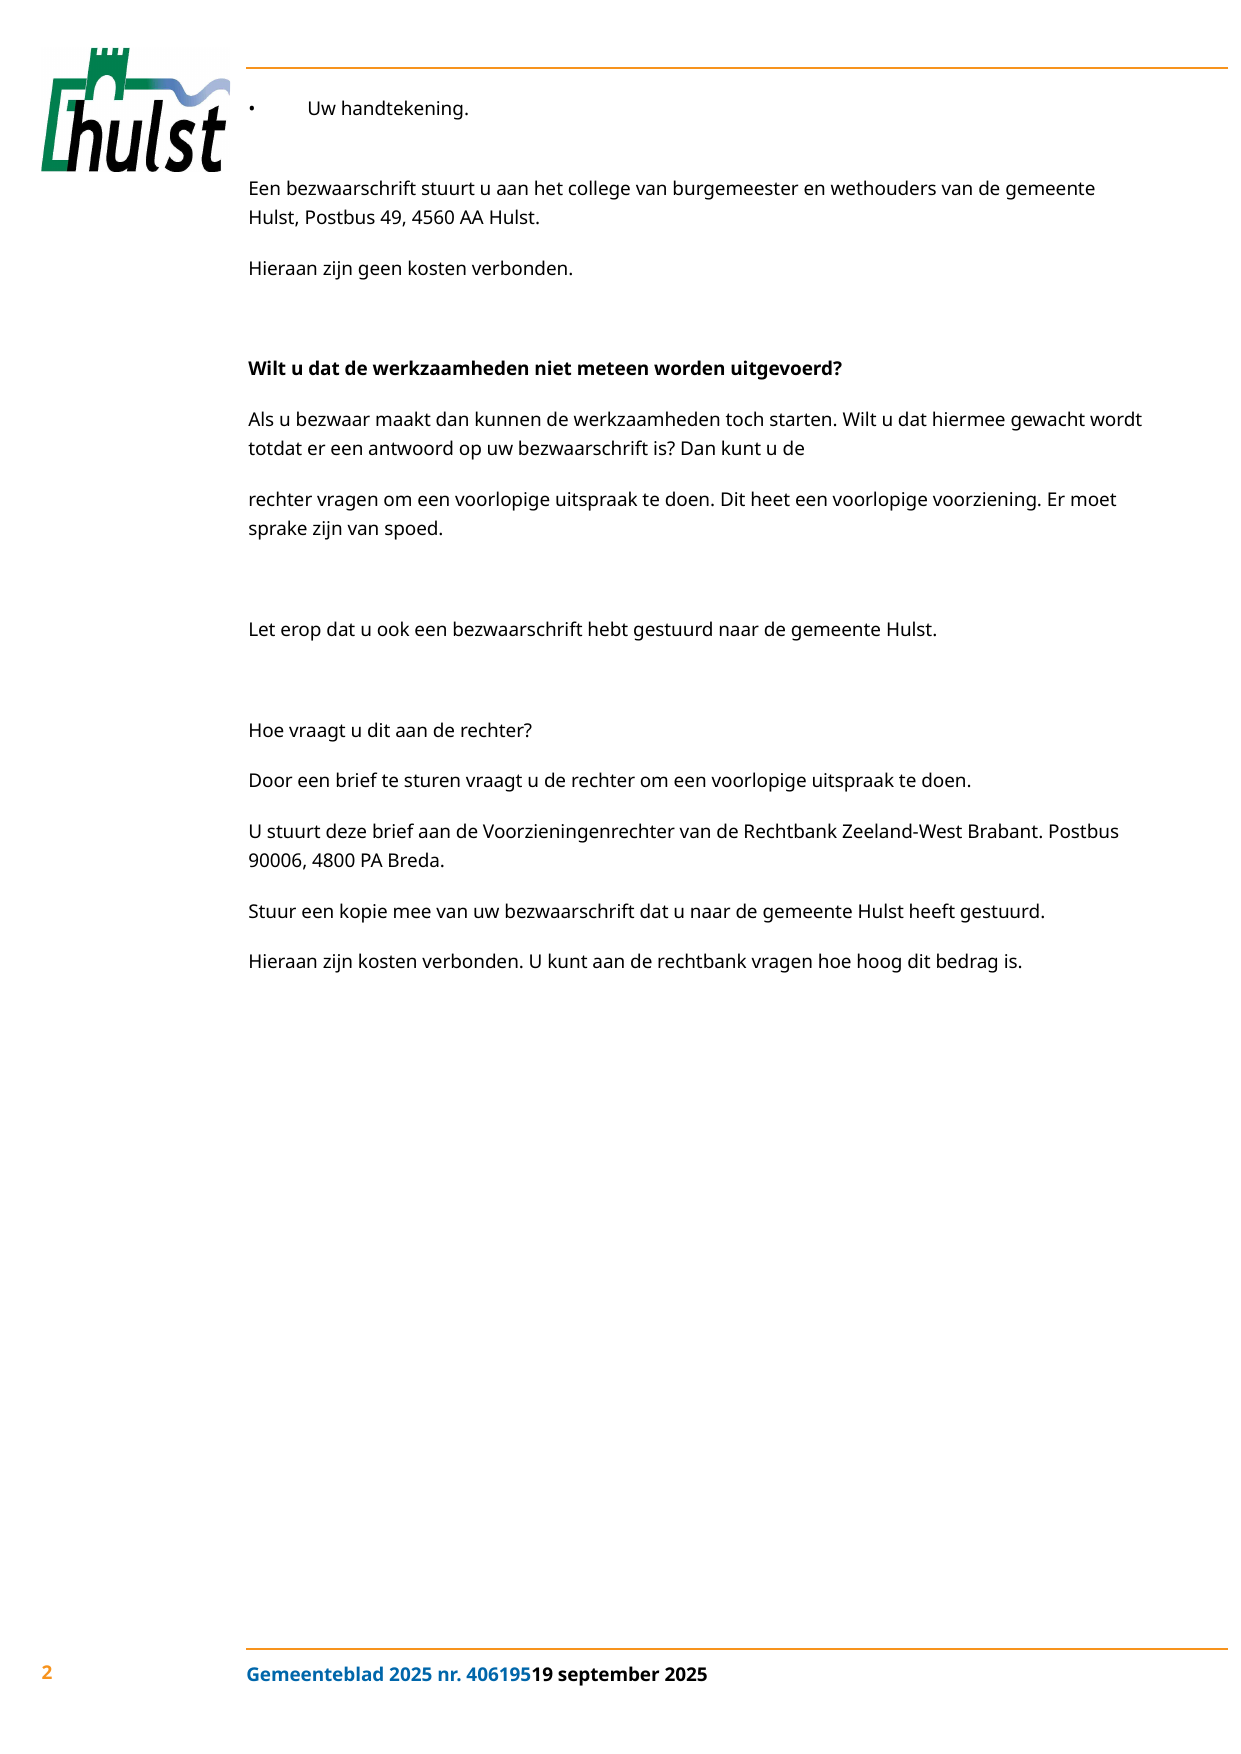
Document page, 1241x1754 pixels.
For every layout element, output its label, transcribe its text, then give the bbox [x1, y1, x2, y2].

text Als u bezwaar maakt dan kunnen de werkzaamheden toch starten. Wilt u dat hiermee gewacht wordt totdat er een antwoord op uw bezwaarschrift is? Dan kunt u de [248, 406, 1152, 461]
text U stuurt deze brief aan de Voorzieningenrechter van de Rechtbank Zeeland-West Brabant. Postbus 90006, 4800 PA Breda. [248, 818, 1152, 873]
picture [41, 47, 231, 172]
text Een bezwaarschrift stuurt u aan het college van burgemeester en wethouders van de gemeente Hulst, Postbus 49, 4560 AA Hulst. [248, 175, 1152, 230]
text Hieraan zijn geen kosten verbonden. [248, 255, 1152, 281]
text rechter vragen om een voorlopige uitspraak te doen. Dit heet een voorlopige voorziening. Er moet sprake zijn van spoed. [248, 486, 1152, 541]
text Stuur een kopie mee van uw bezwaarschrift dat u naar de gemeente Hulst heeft gestuurd. [248, 898, 1152, 924]
text Wilt u dat de werkzaamheden niet meteen worden uitgevoerd? [248, 356, 1152, 381]
text Door een brief te sturen vraagt u de rechter om een voorlopige uitspraak te doen. [248, 768, 1152, 793]
text Let erop dat u ook een bezwaarschrift hebt gestuurd naar de gemeente Hulst. [248, 616, 1152, 642]
list Uw handtekening. [248, 95, 1152, 121]
text Hieraan zijn kosten verbonden. U kunt aan de rechtbank vragen hoe hoog dit bedrag is. [248, 948, 1152, 974]
text Hoe vraagt u dit aan de rechter? [248, 717, 1152, 743]
